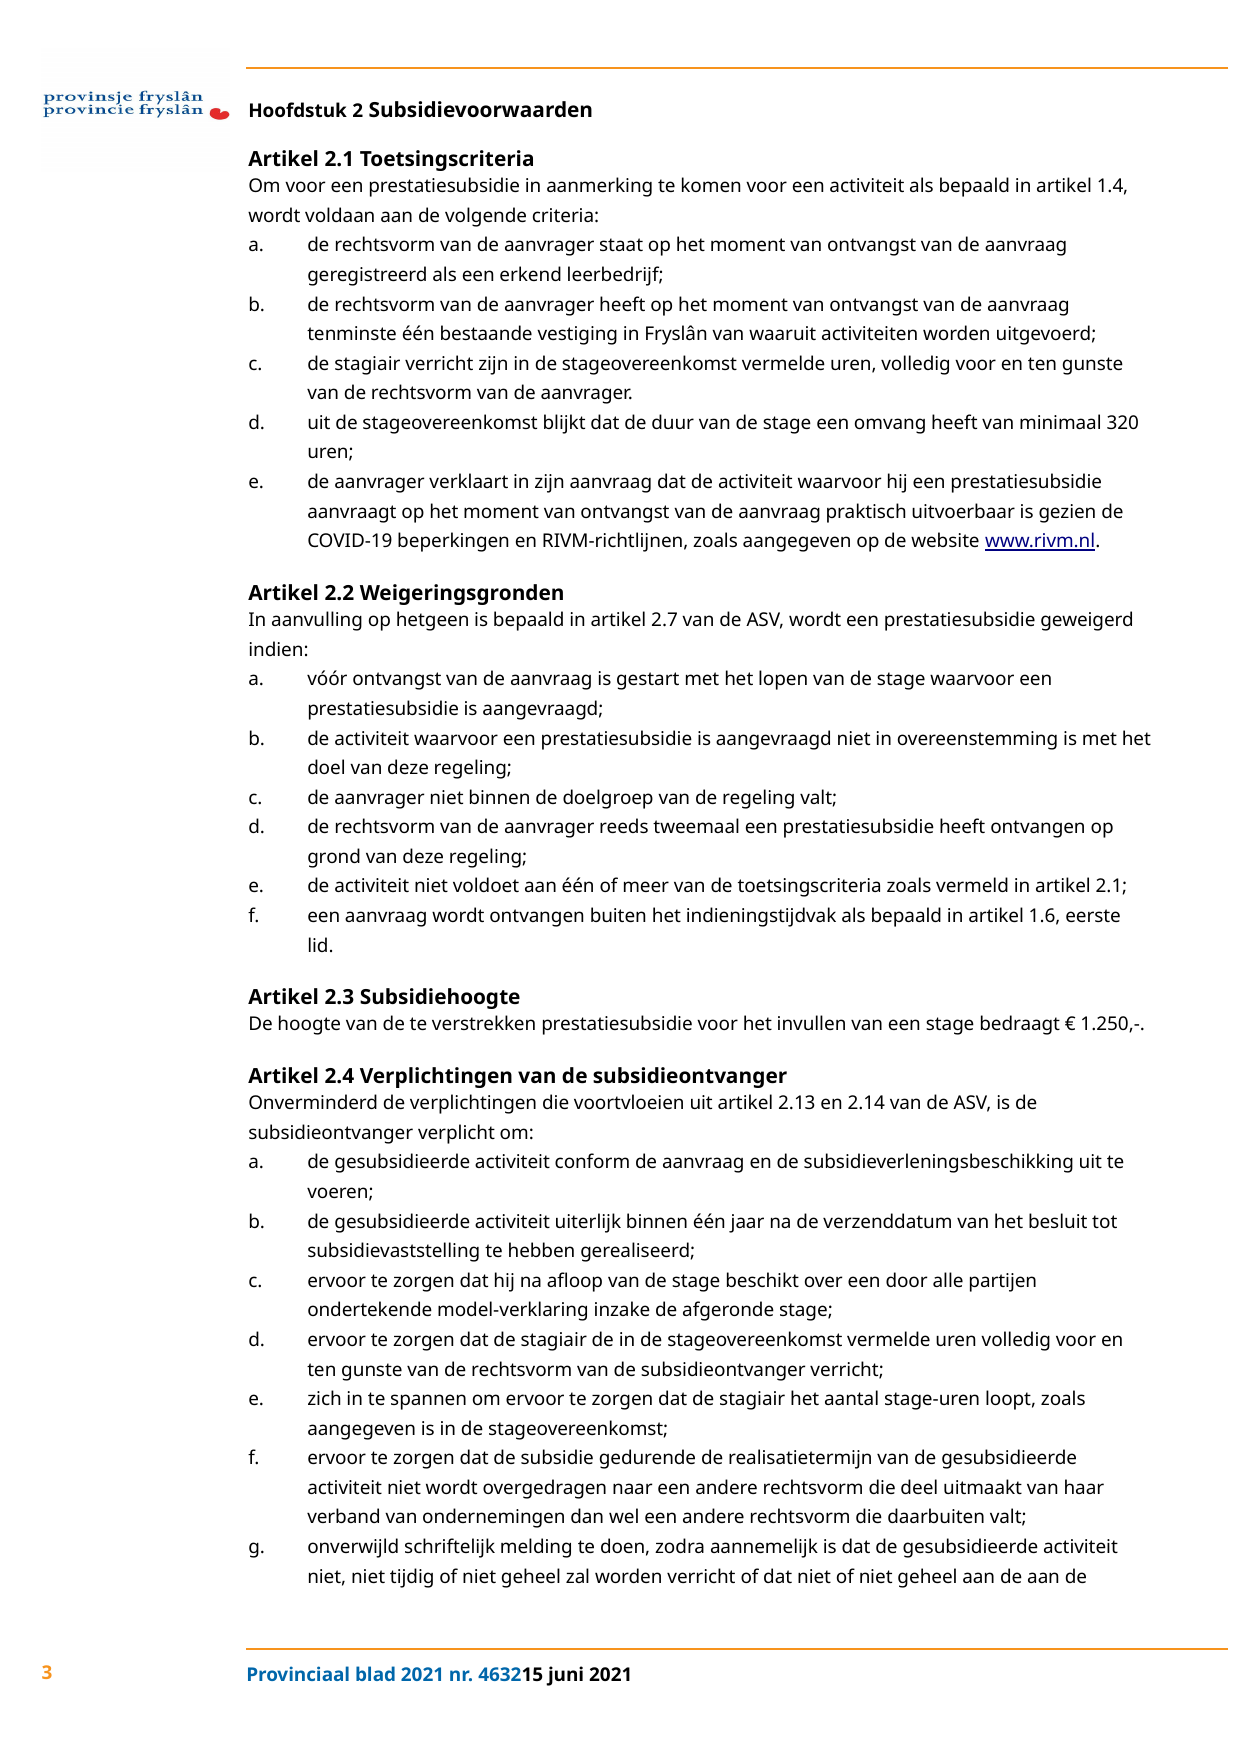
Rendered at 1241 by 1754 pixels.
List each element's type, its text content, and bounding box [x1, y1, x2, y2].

list uit de stageovereenkomst blijkt dat de duur van de stage een omvang heeft van minimaal 320 uren; [248, 409, 1152, 464]
text De hoogte van de te verstrekken prestatiesubsidie voor het invullen van een stage bedraagt € 1.250,-. [248, 1011, 1152, 1036]
text Artikel 2.4 Verplichtingen van de subsidieontvanger [248, 1061, 1152, 1089]
text Om voor een prestatiesubsidie in aanmerking te komen voor een activiteit als bepaald in artikel 1.4, wordt voldaan aan de volgende criteria: [248, 172, 1152, 228]
list de rechtsvorm van de aanvrager staat op het moment van ontvangst van de aanvraag geregistreerd als een erkend leerbedrijf; [248, 232, 1152, 287]
text Onverminderd de verplichtingen die voortvloeien uit artikel 2.13 en 2.14 van de ASV, is de subsidieontvanger verplicht om: [248, 1089, 1152, 1145]
text In aanvulling op hetgeen is bepaald in artikel 2.7 van de ASV, wordt een prestatiesubsidie geweigerd indien: [248, 606, 1152, 662]
list de stagiair verricht zijn in de stageovereenkomst vermelde uren, volledig voor en ten gunste van de rechtsvorm van de aanvrager. [248, 350, 1152, 405]
list de aanvrager niet binnen de doelgroep van de regeling valt; [248, 784, 1152, 809]
list de gesubsidieerde activiteit uiterlijk binnen één jaar na de verzenddatum van het besluit tot subsidievaststelling te hebben gerealiseerd; [248, 1208, 1152, 1263]
list zich in te spannen om ervoor te zorgen dat de stagiair het aantal stage-uren loopt, zoals aangegeven is in de stageovereenkomst; [248, 1385, 1152, 1441]
text Hoofdstuk 2 Subsidievoorwaarden [248, 95, 1152, 123]
list de activiteit waarvoor een prestatiesubsidie is aangevraagd niet in overeenstemming is met het doel van deze regeling; [248, 725, 1152, 780]
list vóór ontvangst van de aanvraag is gestart met het lopen van de stage waarvoor een prestatiesubsidie is aangevraagd; [248, 666, 1152, 721]
list de activiteit niet voldoet aan één of meer van de toetsingscriteria zoals vermeld in artikel 2.1; [248, 873, 1152, 898]
text Artikel 2.2 Weigeringsgronden [248, 578, 1152, 606]
picture [41, 47, 231, 172]
list de gesubsidieerde activiteit conform de aanvraag en de subsidieverleningsbeschikking uit te voeren; [248, 1149, 1152, 1204]
list de rechtsvorm van de aanvrager reeds tweemaal een prestatiesubsidie heeft ontvangen op grond van deze regeling; [248, 813, 1152, 869]
list ervoor te zorgen dat de subsidie gedurende de realisatietermijn van de gesubsidieerde activiteit niet wordt overgedragen naar een andere rechtsvorm die deel uitmaakt van haar verband van ondernemingen dan wel een andere rechtsvorm die daarbuiten valt; [248, 1444, 1152, 1529]
list een aanvraag wordt ontvangen buiten het indieningstijdvak als bepaald in artikel 1.6, eerste lid. [248, 902, 1152, 957]
list onverwijld schriftelijk melding te doen, zodra aannemelijk is dat de gesubsidieerde activiteit niet, niet tijdig of niet geheel zal worden verricht of dat niet of niet geheel aan de aan de [248, 1533, 1152, 1588]
list de aanvrager verklaart in zijn aanvraag dat de activiteit waarvoor hij een prestatiesubsidie aanvraagt op het moment van ontvangst van de aanvraag praktisch uitvoerbaar is gezien de COVID-19 beperkingen en RIVM-richtlijnen, zoals aangegeven op de website www.rivm.nl. [248, 468, 1152, 553]
list ervoor te zorgen dat de stagiair de in de stageovereenkomst vermelde uren volledig voor en ten gunste van de rechtsvorm van de subsidieontvanger verricht; [248, 1326, 1152, 1381]
text Artikel 2.3 Subsidiehoogte [248, 982, 1152, 1011]
list ervoor te zorgen dat hij na afloop van de stage beschikt over een door alle partijen ondertekende model-verklaring inzake de afgeronde stage; [248, 1267, 1152, 1322]
list de rechtsvorm van de aanvrager heeft op het moment van ontvangst van de aanvraag tenminste één bestaande vestiging in Fryslân van waaruit activiteiten worden uitgevoerd; [248, 291, 1152, 346]
text Artikel 2.1 Toetsingscriteria [248, 144, 1152, 172]
